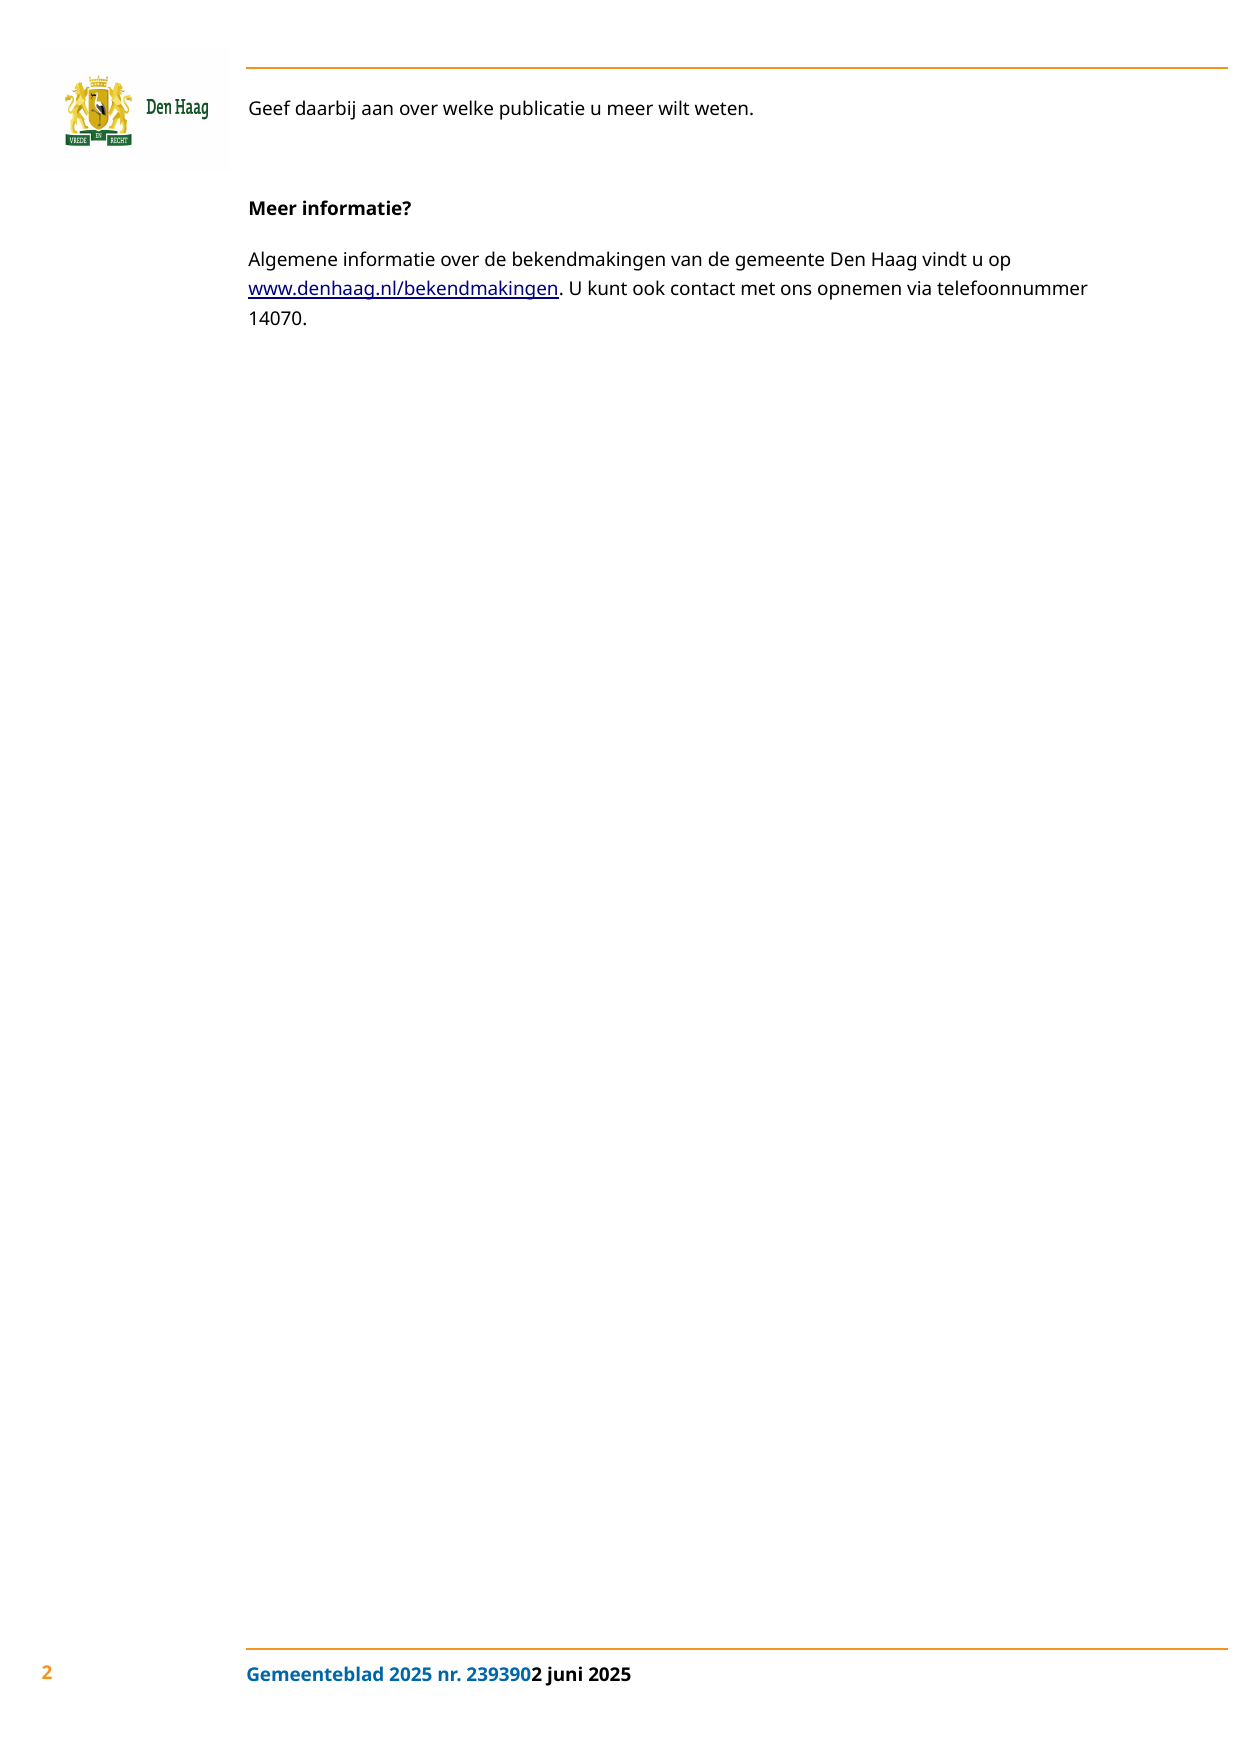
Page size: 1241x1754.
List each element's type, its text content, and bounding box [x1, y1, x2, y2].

text Geef daarbij aan over welke publicatie u meer wilt weten. [248, 95, 1152, 121]
text Meer informatie? [248, 196, 1152, 221]
picture [41, 47, 231, 172]
text Algemene informatie over de bekendmakingen van de gemeente Den Haag vindt u op www.denhaag.nl/bekendmakingen. U kunt ook contact met ons opnemen via telefoonnummer 14070. [248, 246, 1152, 331]
